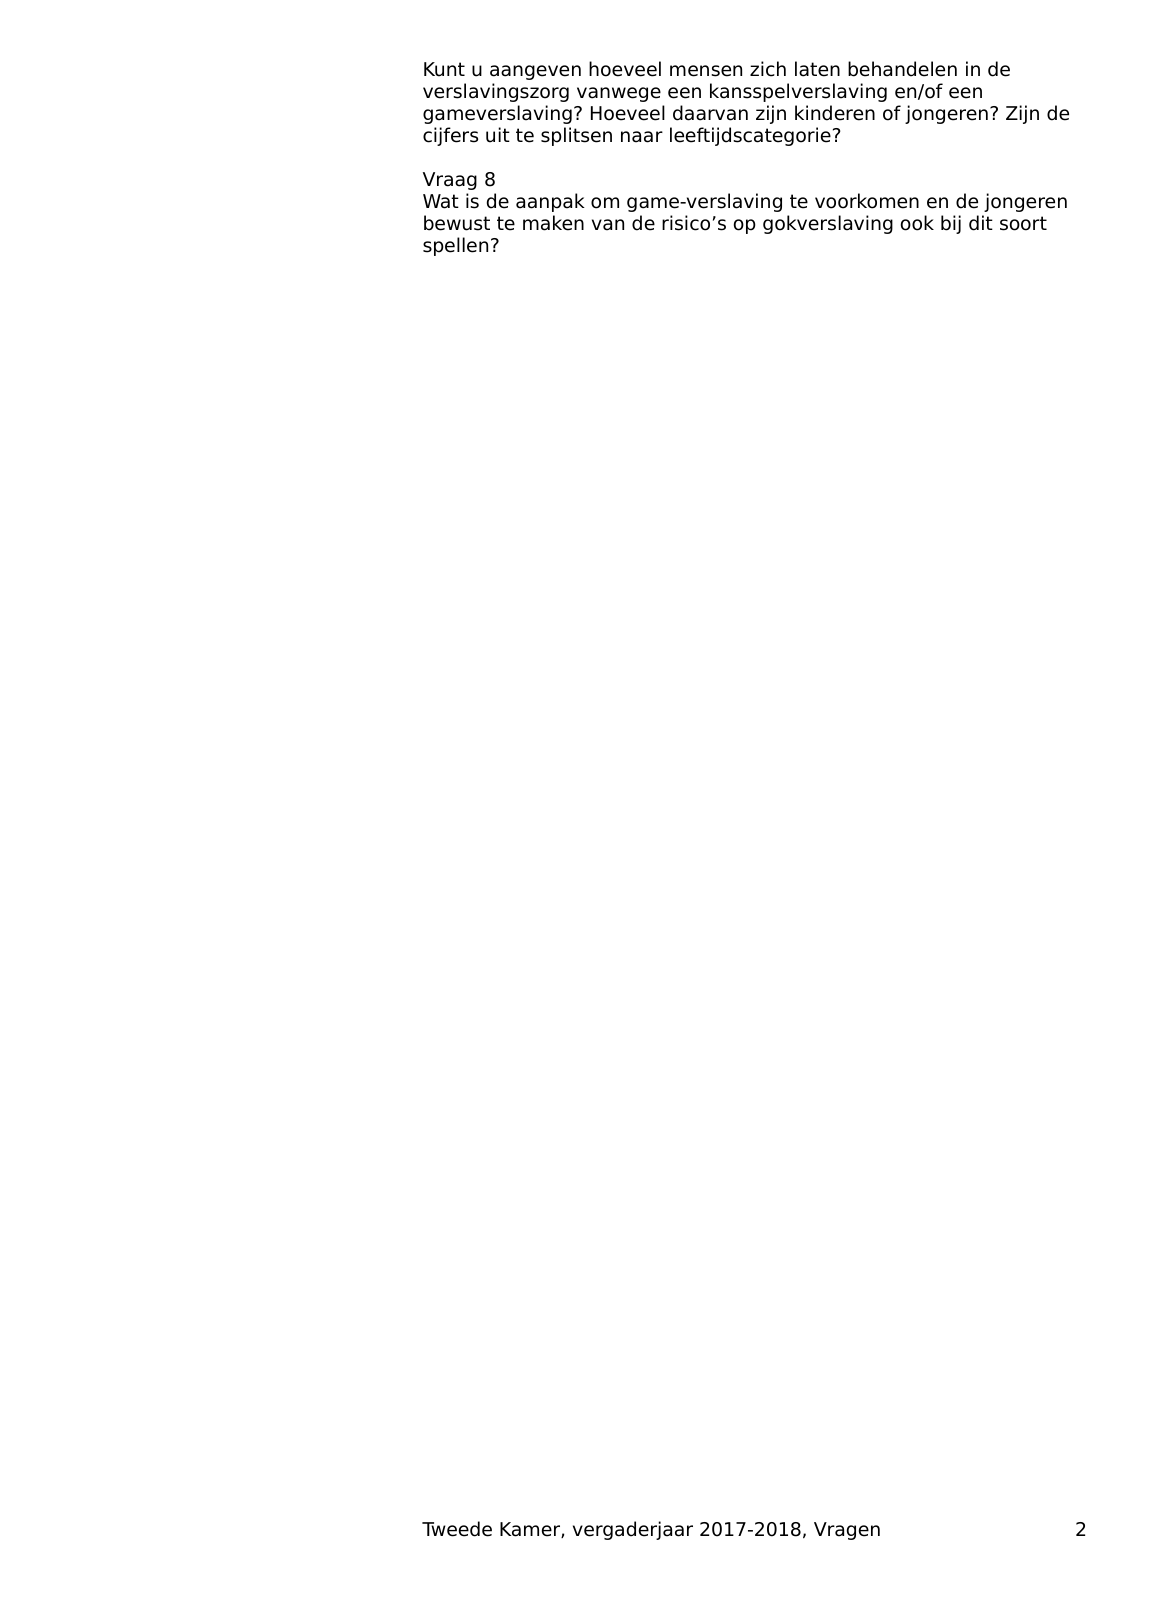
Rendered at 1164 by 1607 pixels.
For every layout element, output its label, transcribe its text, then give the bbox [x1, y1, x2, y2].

text Vraag 8 [422, 169, 1087, 191]
text Kunt u aangeven hoeveel mensen zich laten behandelen in de verslavingszorg vanwege een kansspelverslaving en/of een gameverslaving? Hoeveel daarvan zijn kinderen of jongeren? Zijn de cijfers uit te splitsen naar leeftijdscategorie? [422, 59, 1087, 147]
text Wat is de aanpak om game-verslaving te voorkomen en de jongeren bewust te maken van de risico’s op gokverslaving ook bij dit soort spellen? [422, 191, 1087, 257]
